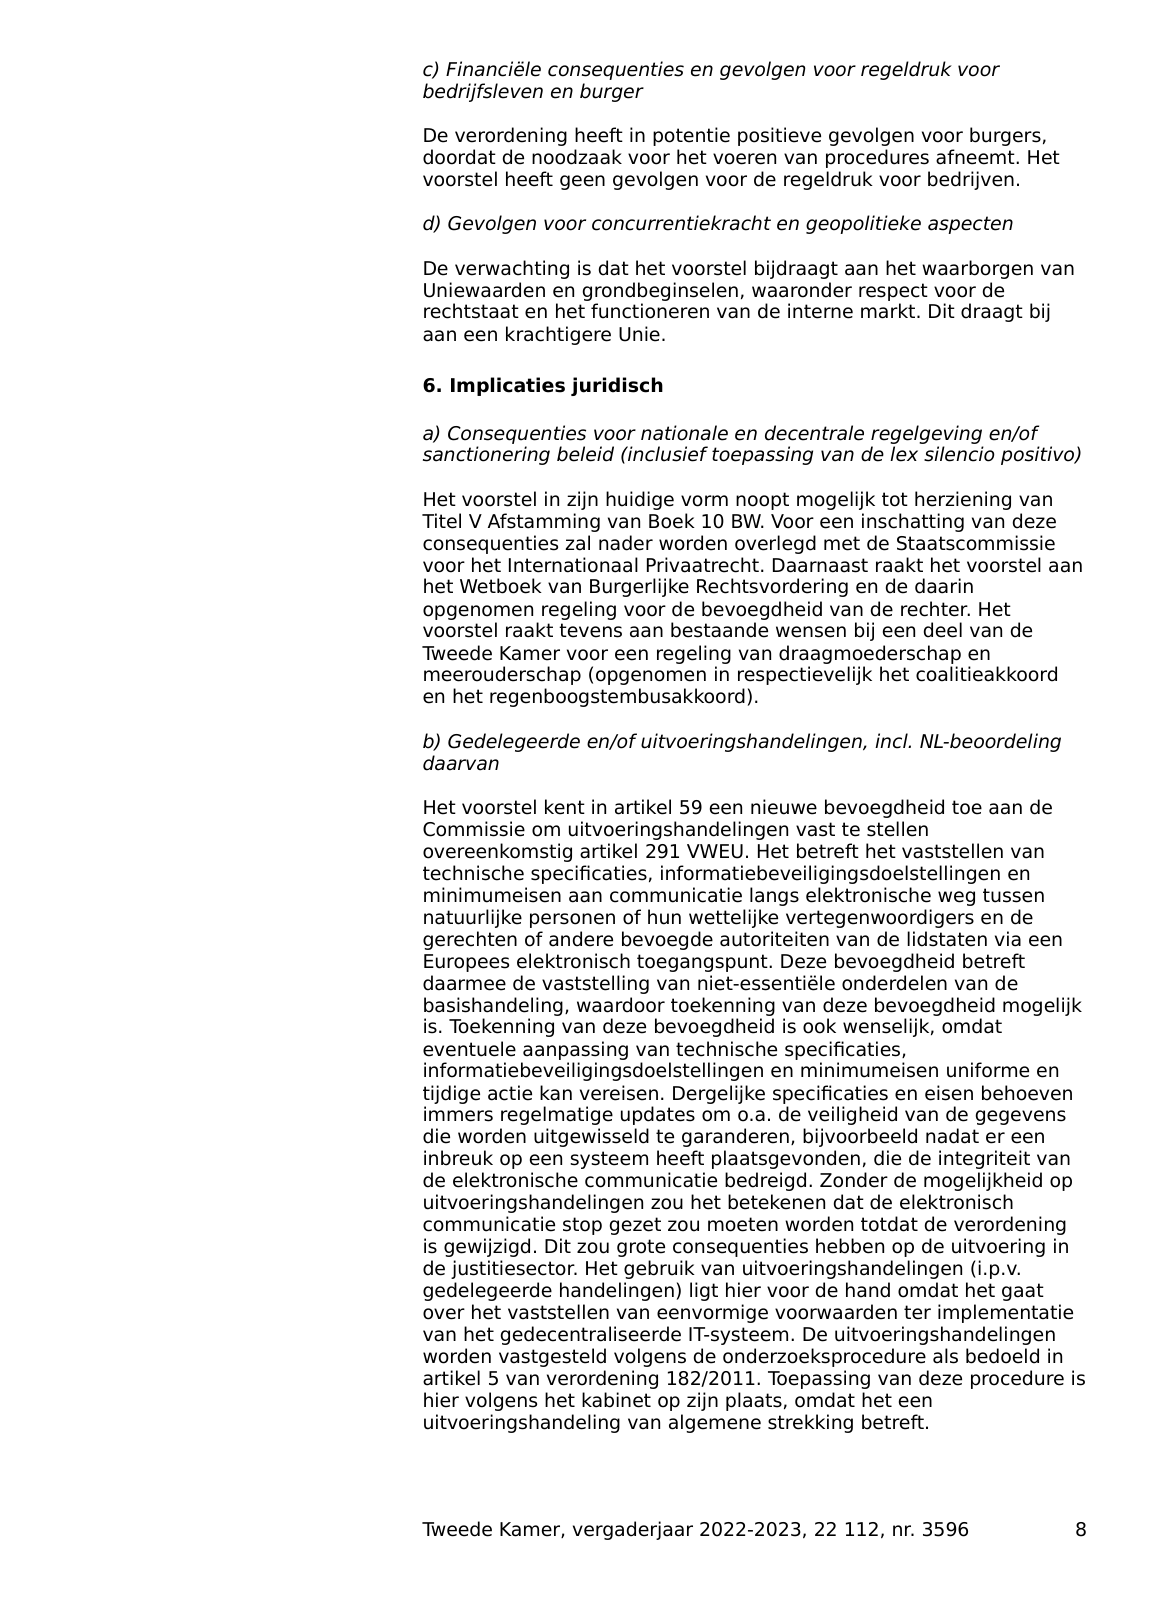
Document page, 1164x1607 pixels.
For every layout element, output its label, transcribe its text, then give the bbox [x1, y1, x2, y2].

subtitle b) Gedelegeerde en/of uitvoeringshandelingen, incl. NL-beoordeling daarvan [422, 731, 1087, 774]
text Het voorstel kent in artikel 59 een nieuwe bevoegdheid toe aan de Commissie om uitvoeringshandelingen vast te stellen overeenkomstig artikel 291 VWEU. Het betreft het vaststellen van technische specificaties, informatiebeveiligingsdoelstellingen en minimumeisen aan communicatie langs elektronische weg tussen natuurlijke personen of hun wettelijke vertegenwoordigers en de gerechten of andere bevoegde autoriteiten van de lidstaten via een Europees elektronisch toegangspunt. Deze bevoegdheid betreft daarmee de vaststelling van niet-essentiële onderdelen van de basishandeling, waardoor toekenning van deze bevoegdheid mogelijk is. Toekenning van deze bevoegdheid is ook wenselijk, omdat eventuele aanpassing van technische specificaties, informatiebeveiligingsdoelstellingen en minimumeisen uniforme en tijdige actie kan vereisen. Dergelijke specificaties en eisen behoeven immers regelmatige updates om o.a. de veiligheid van de gegevens die worden uitgewisseld te garanderen, bijvoorbeeld nadat er een inbreuk op een systeem heeft plaatsgevonden, die de integriteit van de elektronische communicatie bedreigd. Zonder de mogelijkheid op uitvoeringshandelingen zou het betekenen dat de elektronisch communicatie stop gezet zou moeten worden totdat de verordening is gewijzigd. Dit zou grote consequenties hebben op de uitvoering in de justitiesector. Het gebruik van uitvoeringshandelingen (i.p.v. gedelegeerde handelingen) ligt hier voor de hand omdat het gaat over het vaststellen van eenvormige voorwaarden ter implementatie van het gedecentraliseerde IT-systeem. De uitvoeringshandelingen worden vastgesteld volgens de onderzoeksprocedure als bedoeld in artikel 5 van verordening 182/2011. Toepassing van deze procedure is hier volgens het kabinet op zijn plaats, omdat het een uitvoeringshandeling van algemene strekking betreft. [422, 797, 1087, 1434]
subtitle a) Consequenties voor nationale en decentrale regelgeving en/of sanctionering beleid (inclusief toepassing van de lex silencio positivo) [422, 422, 1087, 466]
subtitle d) Gevolgen voor concurrentiekracht en geopolitieke aspecten [422, 213, 1087, 235]
subtitle 6. Implicaties juridisch [422, 375, 1087, 397]
text De verwachting is dat het voorstel bijdraagt aan het waarborgen van Uniewaarden en grondbeginselen, waaronder respect voor de rechtstaat en het functioneren van de interne markt. Dit draagt bij aan een krachtigere Unie. [422, 257, 1087, 345]
text De verordening heeft in potentie positieve gevolgen voor burgers, doordat de noodzaak voor het voeren van procedures afneemt. Het voorstel heeft geen gevolgen voor de regeldruk voor bedrijven. [422, 125, 1087, 191]
subtitle c) Financiële consequenties en gevolgen voor regeldruk voor bedrijfsleven en burger [422, 59, 1087, 103]
text Het voorstel in zijn huidige vorm noopt mogelijk tot herziening van Titel V Afstamming van Boek 10 BW. Voor een inschatting van deze consequenties zal nader worden overlegd met de Staatscommissie voor het Internationaal Privaatrecht. Daarnaast raakt het voorstel aan het Wetboek van Burgerlijke Rechtsvordering en de daarin opgenomen regeling voor de bevoegdheid van de rechter. Het voorstel raakt tevens aan bestaande wensen bij een deel van de Tweede Kamer voor een regeling van draagmoederschap en meerouderschap (opgenomen in respectievelijk het coalitieakkoord en het regenboogstembusakkoord). [422, 488, 1087, 708]
